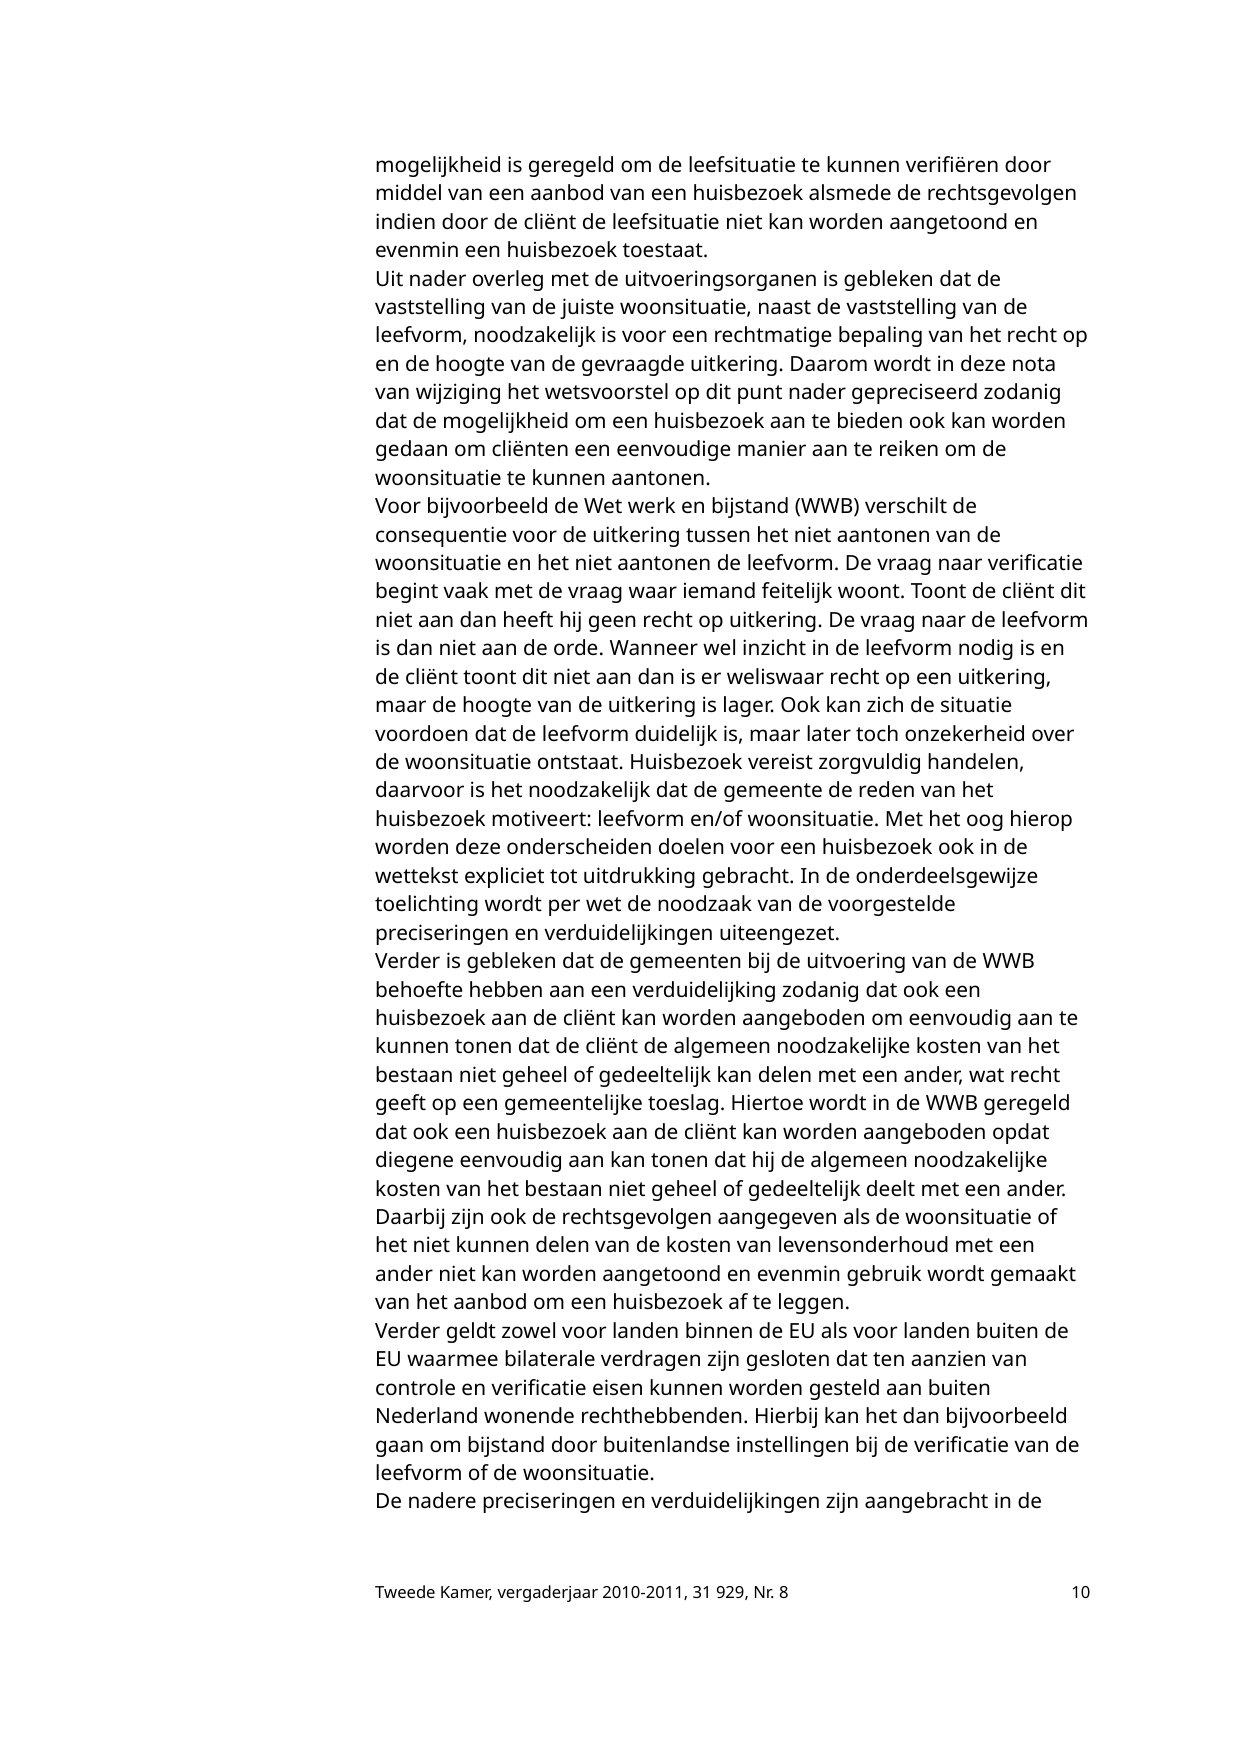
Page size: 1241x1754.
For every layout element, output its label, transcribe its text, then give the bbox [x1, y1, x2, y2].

text Voor bijvoorbeeld de Wet werk en bijstand (WWB) verschilt de consequentie voor de uitkering tussen het niet aantonen van de woonsituatie en het niet aantonen de leefvorm. De vraag naar verificatie begint vaak met de vraag waar iemand feitelijk woont. Toont de cliënt dit niet aan dan heeft hij geen recht op uitkering. De vraag naar de leefvorm is dan niet aan de orde. Wanneer wel inzicht in de leefvorm nodig is en de cliënt toont dit niet aan dan is er weliswaar recht op een uitkering, maar de hoogte van de uitkering is lager. Ook kan zich de situatie voordoen dat de leefvorm duidelijk is, maar later toch onzekerheid over de woonsituatie ontstaat. Huisbezoek vereist zorgvuldig handelen, daarvoor is het noodzakelijk dat de gemeente de reden van het huisbezoek motiveert: leefvorm en/of woonsituatie. Met het oog hierop worden deze onderscheiden doelen voor een huisbezoek ook in de wettekst expliciet tot uitdrukking gebracht. In de onderdeelsgewijze toelichting wordt per wet de noodzaak van de voorgestelde preciseringen en verduidelijkingen uiteengezet. [375, 491, 1090, 946]
text mogelijkheid is geregeld om de leefsituatie te kunnen verifiëren door middel van een aanbod van een huisbezoek alsmede de rechtsgevolgen indien door de cliënt de leefsituatie niet kan worden aangetoond en evenmin een huisbezoek toestaat. [375, 150, 1090, 264]
text Uit nader overleg met de uitvoeringsorganen is gebleken dat de vaststelling van de juiste woonsituatie, naast de vaststelling van de leefvorm, noodzakelijk is voor een rechtmatige bepaling van het recht op en de hoogte van de gevraagde uitkering. Daarom wordt in deze nota van wijziging het wetsvoorstel op dit punt nader gepreciseerd zodanig dat de mogelijkheid om een huisbezoek aan te bieden ook kan worden gedaan om cliënten een eenvoudige manier aan te reiken om de woonsituatie te kunnen aantonen. [375, 264, 1090, 491]
text Verder is gebleken dat de gemeenten bij de uitvoering van de WWB behoefte hebben aan een verduidelijking zodanig dat ook een huisbezoek aan de cliënt kan worden aangeboden om eenvoudig aan te kunnen tonen dat de cliënt de algemeen noodzakelijke kosten van het bestaan niet geheel of gedeeltelijk kan delen met een ander, wat recht geeft op een gemeentelijke toeslag. Hiertoe wordt in de WWB geregeld dat ook een huisbezoek aan de cliënt kan worden aangeboden opdat diegene eenvoudig aan kan tonen dat hij de algemeen noodzakelijke kosten van het bestaan niet geheel of gedeeltelijk deelt met een ander. Daarbij zijn ook de rechtsgevolgen aangegeven als de woonsituatie of het niet kunnen delen van de kosten van levensonderhoud met een ander niet kan worden aangetoond en evenmin gebruik wordt gemaakt van het aanbod om een huisbezoek af te leggen. [375, 946, 1090, 1316]
text Verder geldt zowel voor landen binnen de EU als voor landen buiten de EU waarmee bilaterale verdragen zijn gesloten dat ten aanzien van controle en verificatie eisen kunnen worden gesteld aan buiten Nederland wonende rechthebbenden. Hierbij kan het dan bijvoorbeeld gaan om bijstand door buitenlandse instellingen bij de verificatie van de leefvorm of de woonsituatie. [375, 1316, 1090, 1487]
text De nadere preciseringen en verduidelijkingen zijn aangebracht in de [375, 1487, 1090, 1515]
